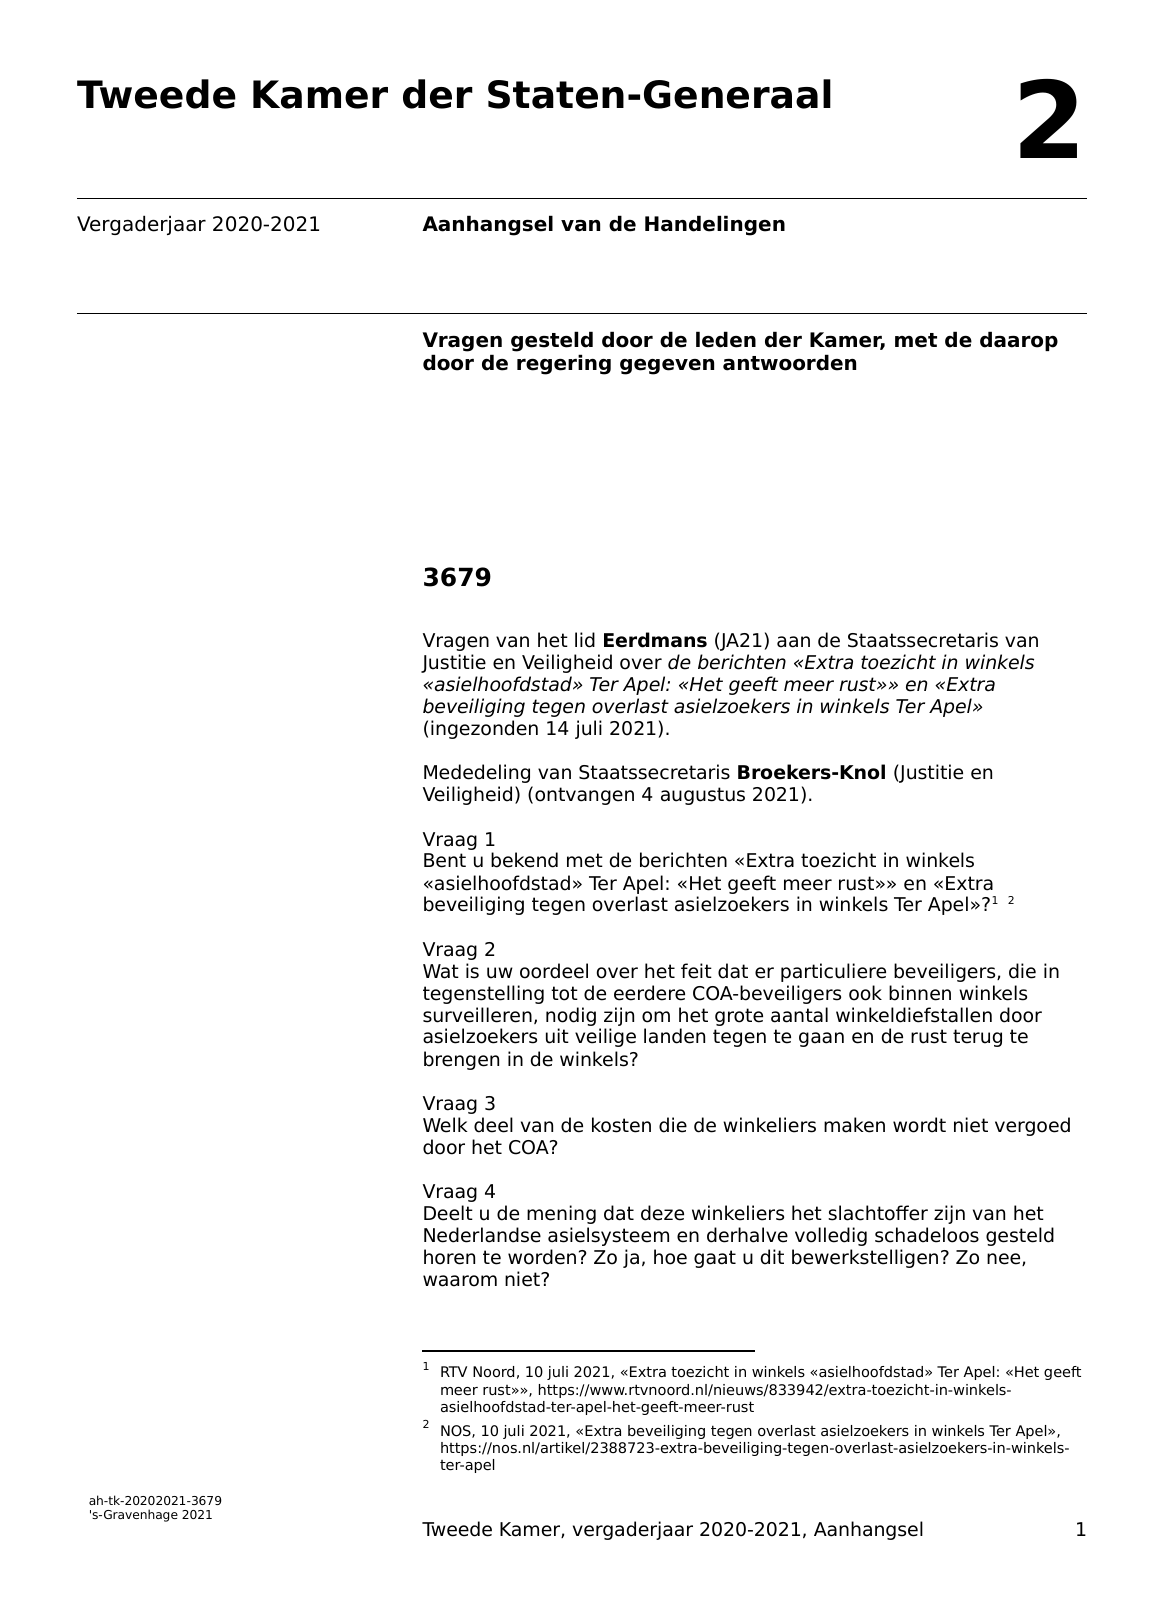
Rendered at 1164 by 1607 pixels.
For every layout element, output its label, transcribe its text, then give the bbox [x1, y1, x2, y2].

table_cell Vergaderjaar 2020-2021 [77, 199, 422, 313]
text Bent u bekend met de berichten «Extra toezicht in winkels «asielhoofdstad» Ter Apel: «Het geeft meer rust»» en «Extra beveiliging tegen overlast asielzoekers in winkels Ter Apel»? [422, 850, 1087, 916]
text Vraag 2 [422, 938, 1087, 961]
text Welk deel van de kosten die de winkeliers maken wordt niet vergoed door het COA? [422, 1114, 1087, 1158]
text Vraag 4 [422, 1181, 1087, 1203]
table_cell [77, 314, 422, 375]
text Mededeling van Staatssecretaris Broekers-Knol (Justitie en Veiligheid) (ontvangen 4 augustus 2021). [422, 762, 1087, 806]
table_header 2 [886, 59, 1087, 198]
text NOS, 10 juli 2021, «Extra beveiliging tegen overlast asielzoekers in winkels Ter Apel», https://nos.nl/artikel/2388723-extra-beveiliging-tegen-overlast-asielzoekers-in-winkels-ter-apel [422, 1418, 1087, 1474]
text RTV Noord, 10 juli 2021, «Extra toezicht in winkels «asielhoofdstad» Ter Apel: «Het geeft meer rust»», https://www.rtvnoord.nl/nieuws/833942/extra-toezicht-in-winkels-asielhoofdstad-ter-apel-het-geeft-meer-rust [422, 1360, 1087, 1416]
text Vragen van het lid Eerdmans (JA21) aan de Staatssecretaris van Justitie en Veiligheid over de berichten «Extra toezicht in winkels «asielhoofdstad» Ter Apel: «Het geeft meer rust»» en «Extra beveiliging tegen overlast asielzoekers in winkels Ter Apel» (ingezonden 14 juli 2021). [422, 630, 1087, 740]
text Vraag 1 [422, 828, 1087, 850]
text 3679 [422, 563, 1087, 592]
text ah-tk-20202021-3679 [88, 1494, 323, 1508]
table_cell Vragen gesteld door de leden der Kamer, met de daarop door de regering gegeven antwoorden [422, 314, 1087, 375]
table_cell Aanhangsel van de Handelingen [422, 199, 1087, 313]
text Vraag 3 [422, 1093, 1087, 1114]
text Deelt u de mening dat deze winkeliers het slachtoffer zijn van het Nederlandse asielsysteem en derhalve volledig schadeloos gesteld horen te worden? Zo ja, hoe gaat u dit bewerkstelligen? Zo nee, waarom niet? [422, 1203, 1087, 1291]
text 's-Gravenhage 2021 [88, 1508, 323, 1522]
text Wat is uw oordeel over het feit dat er particuliere beveiligers, die in tegenstelling tot de eerdere COA-beveiligers ook binnen winkels surveilleren, nodig zijn om het grote aantal winkeldiefstallen door asielzoekers uit veilige landen tegen te gaan en de rust terug te brengen in de winkels? [422, 961, 1087, 1070]
table_header Tweede Kamer der Staten-Generaal [77, 59, 886, 198]
